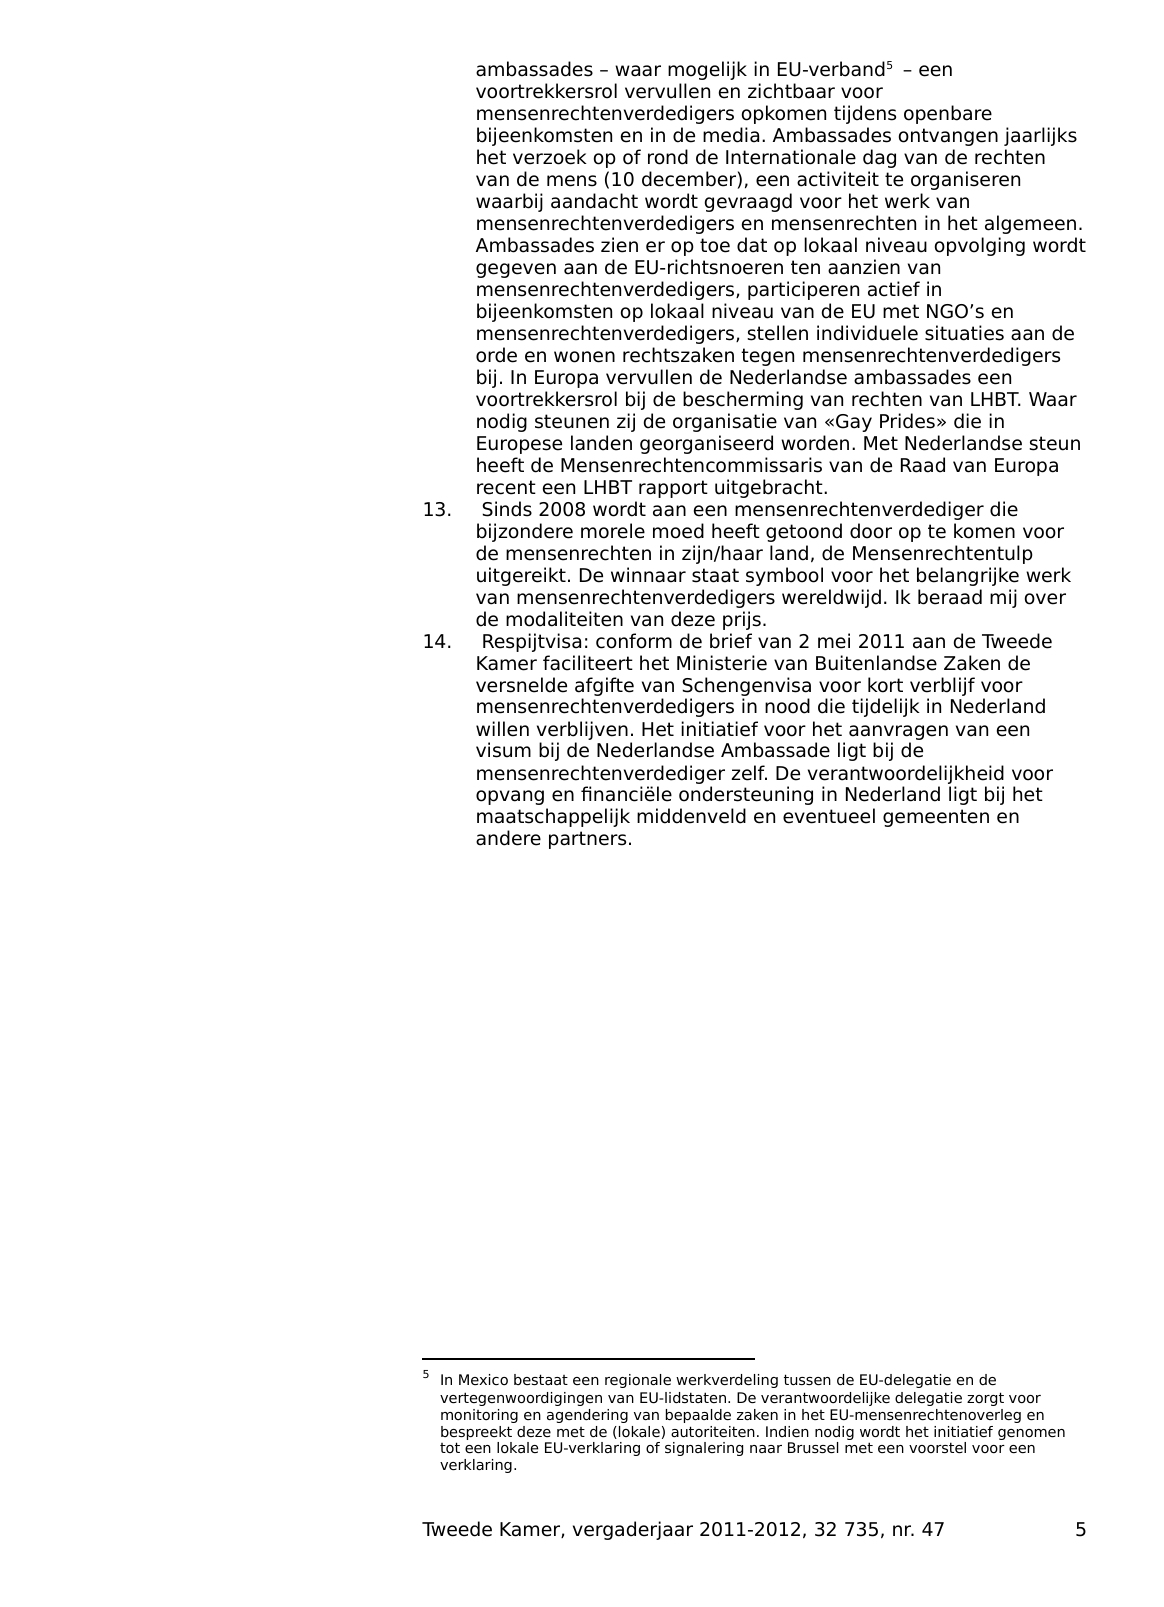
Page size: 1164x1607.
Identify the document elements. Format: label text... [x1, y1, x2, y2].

text 13. Sinds 2008 wordt aan een mensenrechtenverdediger die bijzondere morele moed heeft getoond door op te komen voor de mensenrechten in zijn/haar land, de Mensenrechtentulp uitgereikt. De winnaar staat symbool voor het belangrijke werk van mensenrechtenverdedigers wereldwijd. Ik beraad mij over de modaliteiten van deze prijs. [422, 499, 1087, 631]
text 14. Respijtvisa: conform de brief van 2 mei 2011 aan de Tweede Kamer faciliteert het Ministerie van Buitenlandse Zaken de versnelde afgifte van Schengenvisa voor kort verblijf voor mensenrechtenverdedigers in nood die tijdelijk in Nederland willen verblijven. Het initiatief voor het aanvragen van een visum bij de Nederlandse Ambassade ligt bij de mensenrechtenverdediger zelf. De verantwoordelijkheid voor opvang en financiële ondersteuning in Nederland ligt bij het maatschappelijk middenveld en eventueel gemeenten en andere partners. [422, 631, 1087, 850]
text In Mexico bestaat een regionale werkverdeling tussen de EU-delegatie en de vertegenwoordigingen van EU-lidstaten. De verantwoordelijke delegatie zorgt voor monitoring en agendering van bepaalde zaken in het EU-mensenrechtenoverleg en bespreekt deze met de (lokale) autoriteiten. Indien nodig wordt het initiatief genomen tot een lokale EU-verklaring of signalering naar Brussel met een voorstel voor een verklaring. [422, 1368, 1087, 1474]
text ambassades – waar mogelijk in EU-verband – een voortrekkersrol vervullen en zichtbaar voor mensenrechtenverdedigers opkomen tijdens openbare bijeenkomsten en in de media. Ambassades ontvangen jaarlijks het verzoek op of rond de Internationale dag van de rechten van de mens (10 december), een activiteit te organiseren waarbij aandacht wordt gevraagd voor het werk van mensenrechtenverdedigers en mensenrechten in het algemeen. Ambassades zien er op toe dat op lokaal niveau opvolging wordt gegeven aan de EU-richtsnoeren ten aanzien van mensenrechtenverdedigers, participeren actief in bijeenkomsten op lokaal niveau van de EU met NGO’s en mensenrechtenverdedigers, stellen individuele situaties aan de orde en wonen rechtszaken tegen mensenrechtenverdedigers bij. In Europa vervullen de Nederlandse ambassades een voortrekkersrol bij de bescherming van rechten van LHBT. Waar nodig steunen zij de organisatie van «Gay Prides» die in Europese landen georganiseerd worden. Met Nederlandse steun heeft de Mensenrechtencommissaris van de Raad van Europa recent een LHBT rapport uitgebracht. [422, 59, 1087, 499]
